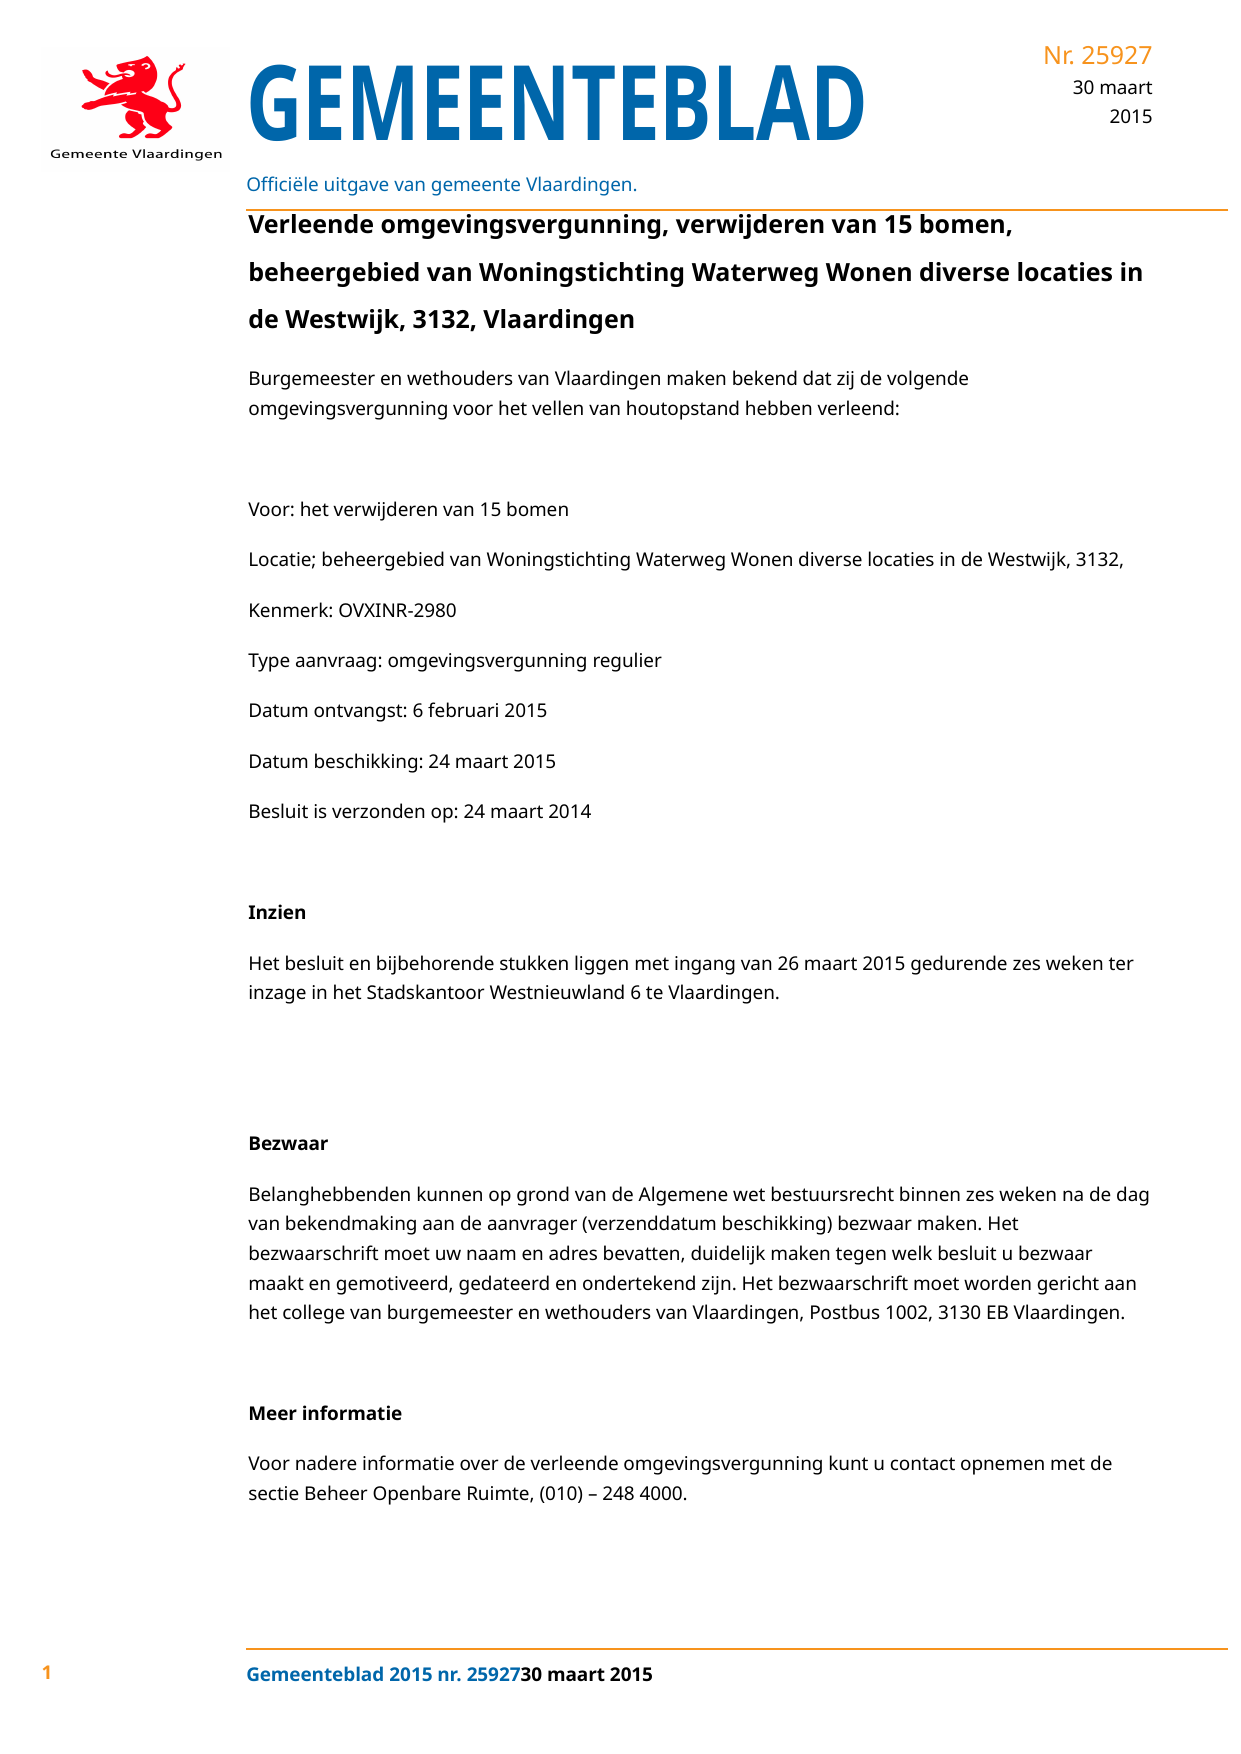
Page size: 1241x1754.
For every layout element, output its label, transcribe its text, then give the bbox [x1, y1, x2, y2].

text Type aanvraag: omgevingsvergunning regulier [248, 647, 1152, 673]
text Belanghebbenden kunnen op grond van de Algemene wet bestuursrecht binnen zes weken na de dag van bekendmaking aan de aanvrager (verzenddatum beschikking) bezwaar maken. Het bezwaarschrift moet uw naam en adres bevatten, duidelijk maken tegen welk besluit u bezwaar maakt en gemotiveerd, gedateerd en ondertekend zijn. Het bezwaarschrift moet worden gericht aan het college van burgemeester en wethouders van Vlaardingen, Postbus 1002, 3130 EB Vlaardingen. [248, 1181, 1152, 1325]
text Inzien [248, 899, 1152, 925]
text Het besluit en bijbehorende stukken liggen met ingang van 26 maart 2015 gedurende zes weken ter inzage in het Stadskantoor Westnieuwland 6 te Vlaardingen. [248, 950, 1152, 1005]
text Voor nadere informatie over de verleende omgevingsvergunning kunt u contact opnemen met de sectie Beheer Openbare Ruimte, (010) – 248 4000. [248, 1451, 1152, 1506]
text Verleende omgevingsvergunning, verwijderen van 15 bomen, beheergebied van Woningstichting Waterweg Wonen diverse locaties in de Westwijk, 3132, Vlaardingen [248, 211, 1152, 336]
text Bezwaar [248, 1131, 1152, 1156]
text Voor: het verwijderen van 15 bomen [248, 496, 1152, 522]
text Meer informatie [248, 1400, 1152, 1426]
text Datum ontvangst: 6 februari 2015 [248, 698, 1152, 723]
text Datum beschikking: 24 maart 2015 [248, 748, 1152, 774]
text Burgemeester en wethouders van Vlaardingen maken bekend dat zij de volgende omgevingsvergunning voor het vellen van houtopstand hebben verleend: [248, 366, 1152, 421]
text Besluit is verzonden op: 24 maart 2014 [248, 798, 1152, 824]
text Kenmerk: OVXINR-2980 [248, 597, 1152, 622]
text Locatie; beheergebied van Woningstichting Waterweg Wonen diverse locaties in de Westwijk, 3132, [248, 546, 1152, 572]
picture [41, 47, 231, 172]
